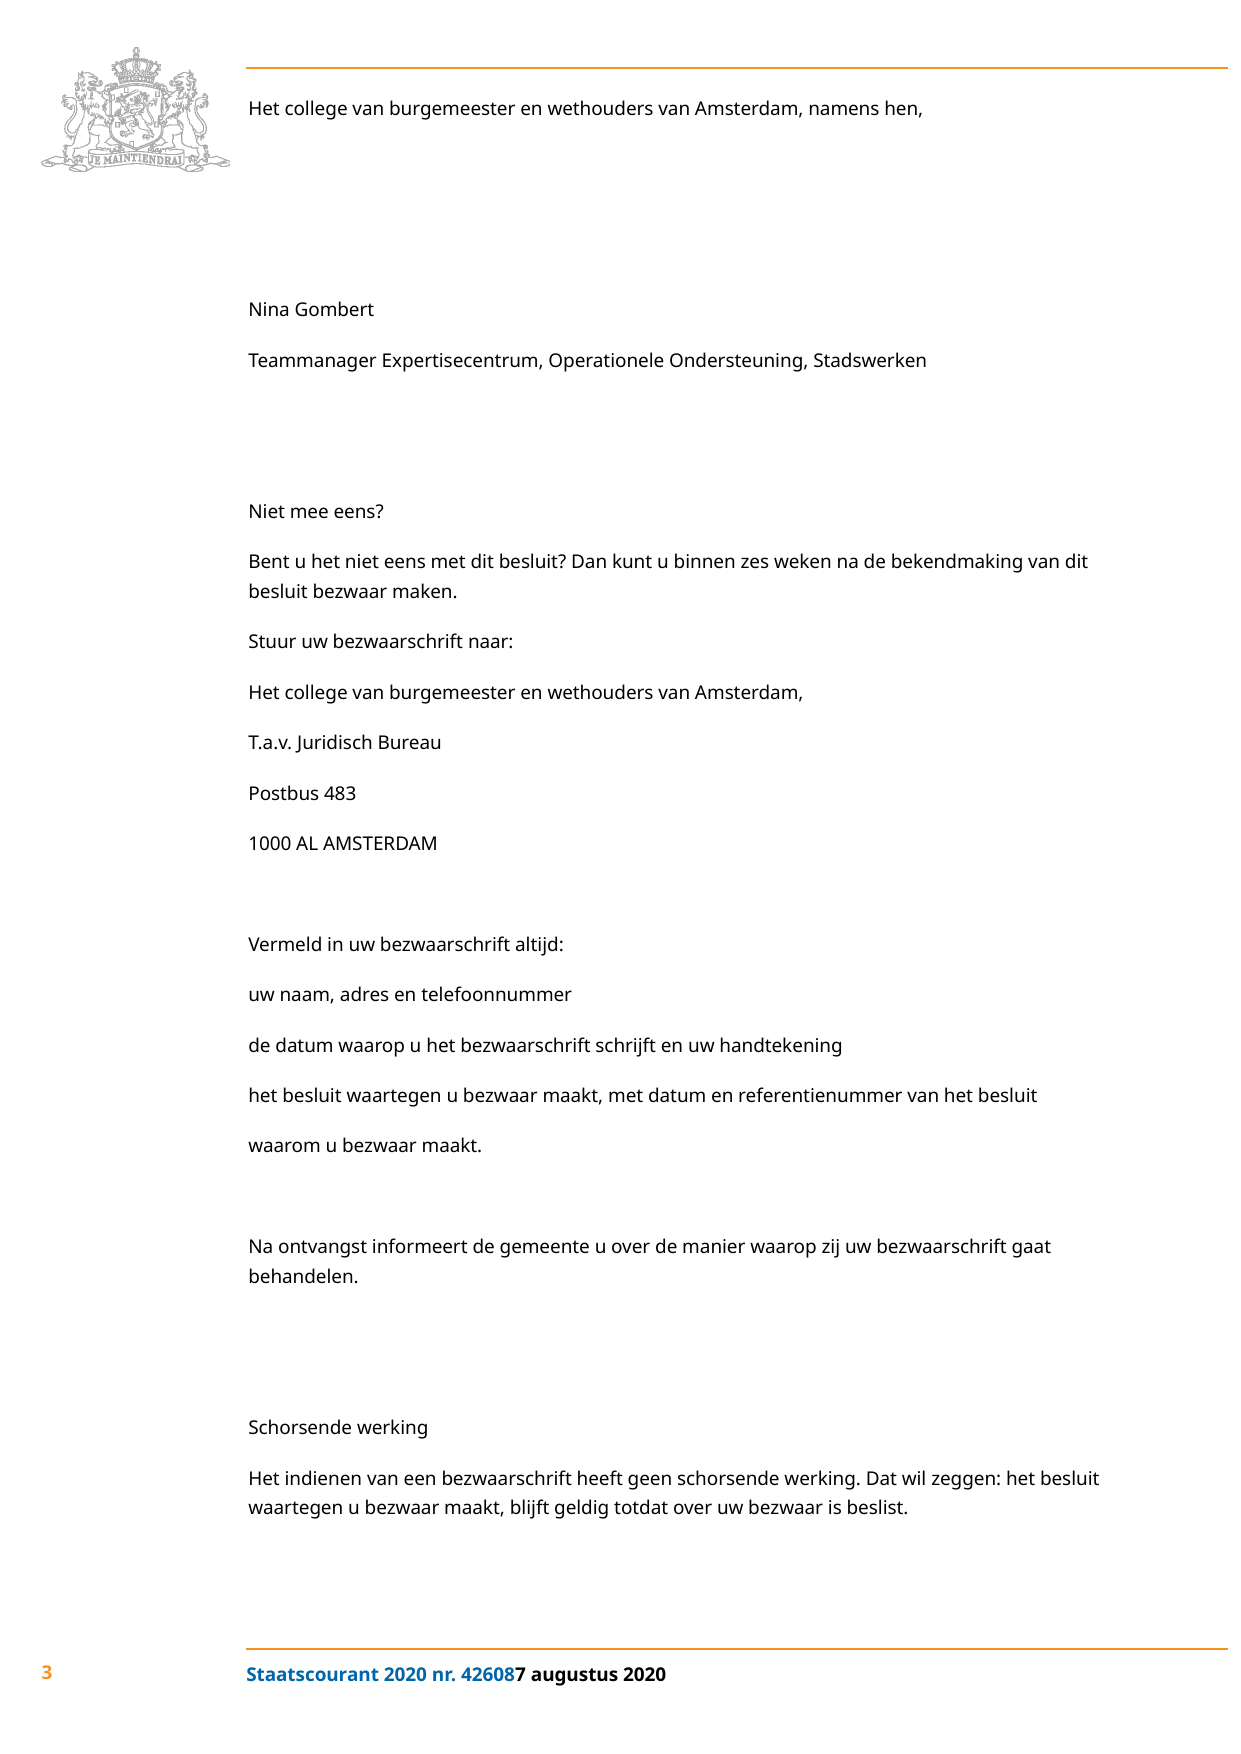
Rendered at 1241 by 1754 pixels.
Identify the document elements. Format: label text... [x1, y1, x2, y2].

text Het college van burgemeester en wethouders van Amsterdam, namens hen, [248, 95, 1152, 121]
text T.a.v. Juridisch Bureau [248, 729, 1152, 755]
text Stuur uw bezwaarschrift naar: [248, 628, 1152, 654]
text het besluit waartegen u bezwaar maakt, met datum en referentienummer van het besluit [248, 1082, 1152, 1108]
text 1000 AL AMSTERDAM [248, 830, 1152, 856]
text Postbus 483 [248, 780, 1152, 806]
text waarom u bezwaar maakt. [248, 1133, 1152, 1158]
text Bent u het niet eens met dit besluit? Dan kunt u binnen zes weken na de bekendmaking van dit besluit bezwaar maken. [248, 548, 1152, 604]
text uw naam, adres en telefoonnummer [248, 981, 1152, 1007]
text Het college van burgemeester en wethouders van Amsterdam, [248, 679, 1152, 705]
text Teammanager Expertisecentrum, Operationele Ondersteuning, Stadswerken [248, 347, 1152, 373]
text Nina Gombert [248, 296, 1152, 322]
picture [41, 47, 231, 172]
text de datum waarop u het bezwaarschrift schrijft en uw handtekening [248, 1032, 1152, 1058]
text Het indienen van een bezwaarschrift heeft geen schorsende werking. Dat wil zeggen: het besluit waartegen u bezwaar maakt, blijft geldig totdat over uw bezwaar is beslist. [248, 1465, 1152, 1520]
text Vermeld in uw bezwaarschrift altijd: [248, 931, 1152, 957]
text Niet mee eens? [248, 498, 1152, 524]
text Na ontvangst informeert de gemeente u over de manier waarop zij uw bezwaarschrift gaat behandelen. [248, 1233, 1152, 1289]
text Schorsende werking [248, 1414, 1152, 1440]
